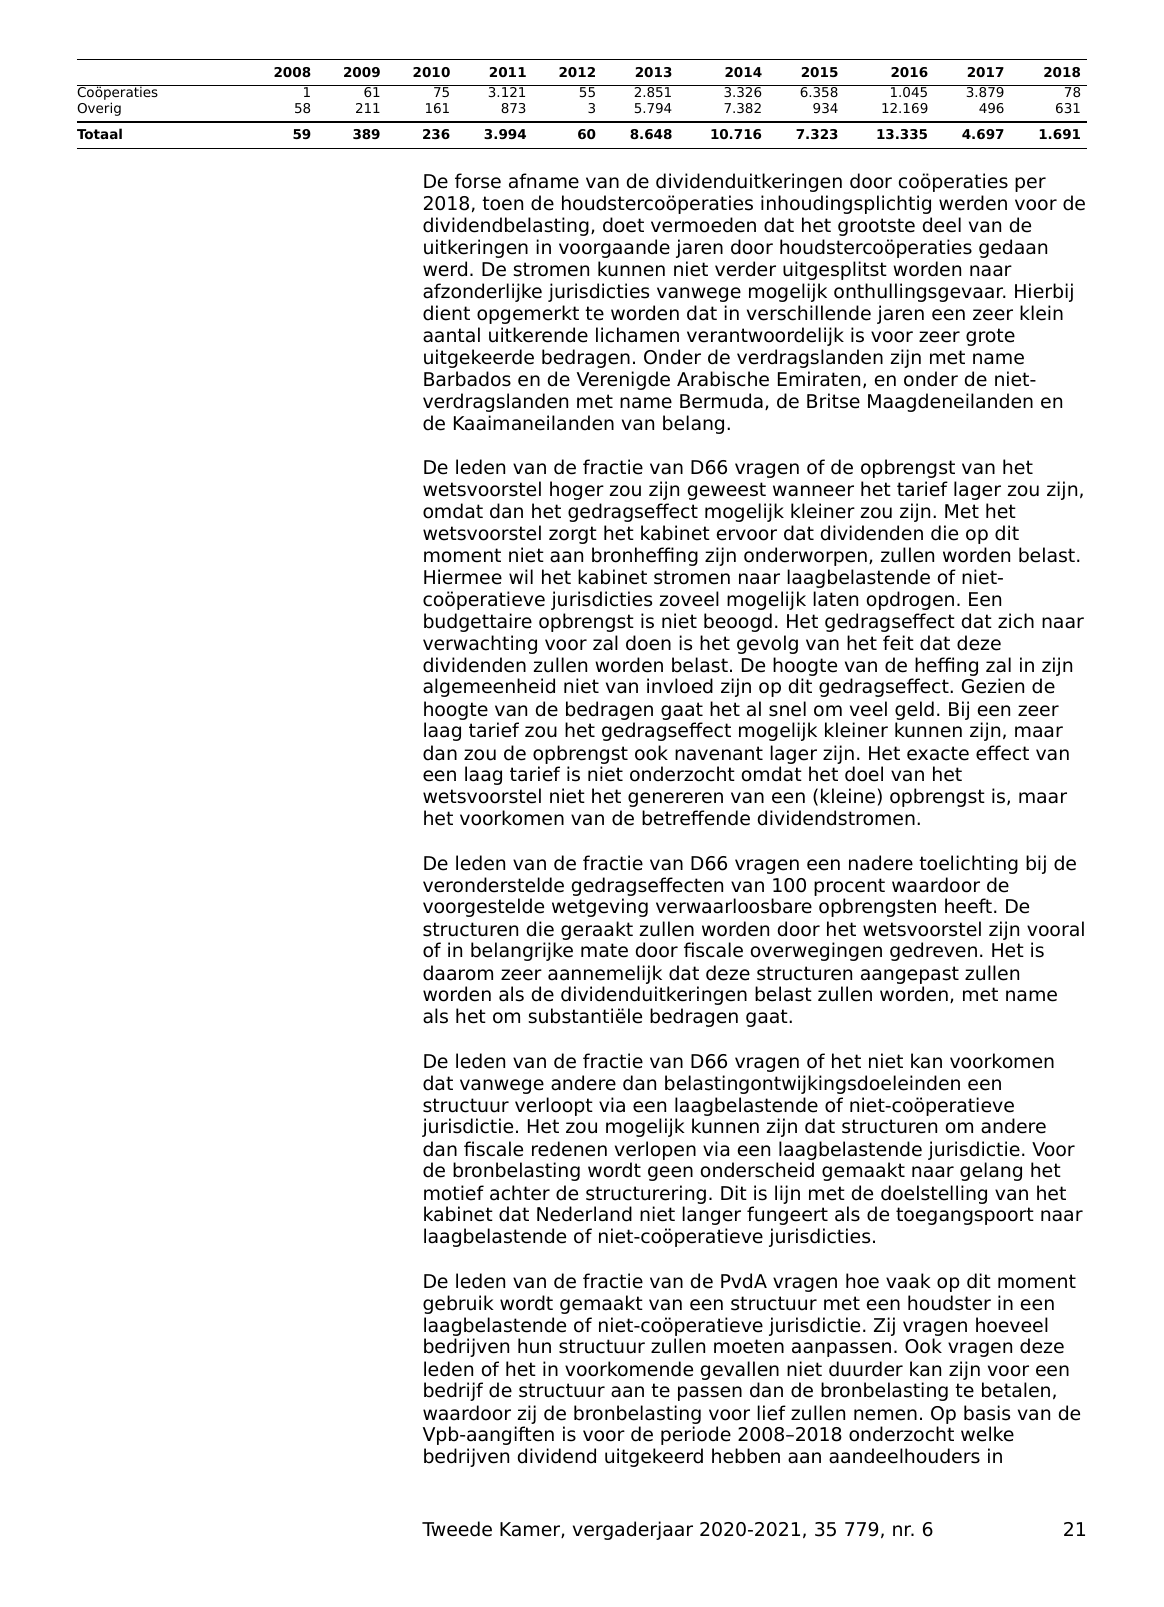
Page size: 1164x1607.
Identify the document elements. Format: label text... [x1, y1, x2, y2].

table_cell 78 [1010, 86, 1087, 101]
table_cell 1.691 [1010, 123, 1087, 147]
table_cell 631 [1010, 101, 1087, 121]
table_cell 3.994 [456, 123, 532, 147]
table_cell 1.045 [844, 86, 934, 101]
table_header 2009 [317, 60, 386, 85]
table_cell 8.648 [602, 123, 678, 147]
table_header 2013 [602, 60, 678, 85]
table_cell 2.851 [602, 86, 678, 101]
table_cell 211 [317, 101, 386, 121]
table_cell 13.335 [844, 123, 934, 147]
table_cell 3.326 [678, 86, 768, 101]
table_header 2014 [678, 60, 768, 85]
table_header [77, 60, 238, 85]
table_cell Coöperaties [77, 86, 238, 101]
table_header 2018 [1010, 60, 1087, 85]
table_cell 3.879 [934, 86, 1010, 101]
table_cell 55 [532, 86, 602, 101]
table_cell 12.169 [844, 101, 934, 121]
table_header 2011 [456, 60, 532, 85]
table_cell 4.697 [934, 123, 1010, 147]
table_cell 61 [317, 86, 386, 101]
text De forse afname van de dividenduitkeringen door coöperaties per 2018, toen de houdstercoöperaties inhoudingsplichtig werden voor de dividendbelasting, doet vermoeden dat het grootste deel van de uitkeringen in voorgaande jaren door houdstercoöperaties gedaan werd. De stromen kunnen niet verder uitgesplitst worden naar afzonderlijke jurisdicties vanwege mogelijk onthullingsgevaar. Hierbij dient opgemerkt te worden dat in verschillende jaren een zeer klein aantal uitkerende lichamen verantwoordelijk is voor zeer grote uitgekeerde bedragen. Onder de verdragslanden zijn met name Barbados en de Verenigde Arabische Emiraten, en onder de niet-verdragslanden met name Bermuda, de Britse Maagdeneilanden en de Kaaimaneilanden van belang. [422, 171, 1087, 434]
table_cell 873 [456, 101, 532, 121]
table_cell 58 [238, 101, 317, 121]
table_header 2015 [768, 60, 844, 85]
table_cell 3.121 [456, 86, 532, 101]
table_cell 496 [934, 101, 1010, 121]
table_cell 7.382 [678, 101, 768, 121]
text De leden van de fractie van D66 vragen een nadere toelichting bij de veronderstelde gedragseffecten van 100 procent waardoor de voorgestelde wetgeving verwaarloosbare opbrengsten heeft. De structuren die geraakt zullen worden door het wetsvoorstel zijn vooral of in belangrijke mate door fiscale overwegingen gedreven. Het is daarom zeer aannemelijk dat deze structuren aangepast zullen worden als de dividenduitkeringen belast zullen worden, met name als het om substantiële bedragen gaat. [422, 852, 1087, 1028]
table_header 2010 [386, 60, 456, 85]
text De leden van de fractie van D66 vragen of de opbrengst van het wetsvoorstel hoger zou zijn geweest wanneer het tarief lager zou zijn, omdat dan het gedragseffect mogelijk kleiner zou zijn. Met het wetsvoorstel zorgt het kabinet ervoor dat dividenden die op dit moment niet aan bronheffing zijn onderworpen, zullen worden belast. Hiermee wil het kabinet stromen naar laagbelastende of niet-coöperatieve jurisdicties zoveel mogelijk laten opdrogen. Een budgettaire opbrengst is niet beoogd. Het gedragseffect dat zich naar verwachting voor zal doen is het gevolg van het feit dat deze dividenden zullen worden belast. De hoogte van de heffing zal in zijn algemeenheid niet van invloed zijn op dit gedragseffect. Gezien de hoogte van de bedragen gaat het al snel om veel geld. Bij een zeer laag tarief zou het gedragseffect mogelijk kleiner kunnen zijn, maar dan zou de opbrengst ook navenant lager zijn. Het exacte effect van een laag tarief is niet onderzocht omdat het doel van het wetsvoorstel niet het genereren van een (kleine) opbrengst is, maar het voorkomen van de betreffende dividendstromen. [422, 457, 1087, 830]
table_cell 161 [386, 101, 456, 121]
table_cell 236 [386, 123, 456, 147]
table_header 2016 [844, 60, 934, 85]
table_cell 7.323 [768, 123, 844, 147]
table_header 2008 [238, 60, 317, 85]
table_cell Overig [77, 101, 238, 121]
table_cell 60 [532, 123, 602, 147]
table_header 2012 [532, 60, 602, 85]
table_cell 75 [386, 86, 456, 101]
table_cell 6.358 [768, 86, 844, 101]
table_header 2017 [934, 60, 1010, 85]
table_cell 5.794 [602, 101, 678, 121]
table_cell 389 [317, 123, 386, 147]
text De leden van de fractie van D66 vragen of het niet kan voorkomen dat vanwege andere dan belastingontwijkingsdoeleinden een structuur verloopt via een laagbelastende of niet-coöperatieve jurisdictie. Het zou mogelijk kunnen zijn dat structuren om andere dan fiscale redenen verlopen via een laagbelastende jurisdictie. Voor de bronbelasting wordt geen onderscheid gemaakt naar gelang het motief achter de structurering. Dit is lijn met de doelstelling van het kabinet dat Nederland niet langer fungeert als de toegangspoort naar laagbelastende of niet-coöperatieve jurisdicties. [422, 1051, 1087, 1248]
text De leden van de fractie van de PvdA vragen hoe vaak op dit moment gebruik wordt gemaakt van een structuur met een houdster in een laagbelastende of niet-coöperatieve jurisdictie. Zij vragen hoeveel bedrijven hun structuur zullen moeten aanpassen. Ook vragen deze leden of het in voorkomende gevallen niet duurder kan zijn voor een bedrijf de structuur aan te passen dan de bronbelasting te betalen, waardoor zij de bronbelasting voor lief zullen nemen. Op basis van de Vpb-aangiften is voor de periode 2008–2018 onderzocht welke bedrijven dividend uitgekeerd hebben aan aandeelhouders in [422, 1271, 1087, 1468]
table_cell 10.716 [678, 123, 768, 147]
table_cell 3 [532, 101, 602, 121]
table_cell 59 [238, 123, 317, 147]
table_cell 934 [768, 101, 844, 121]
table_cell Totaal [77, 123, 238, 147]
table_cell 1 [238, 86, 317, 101]
